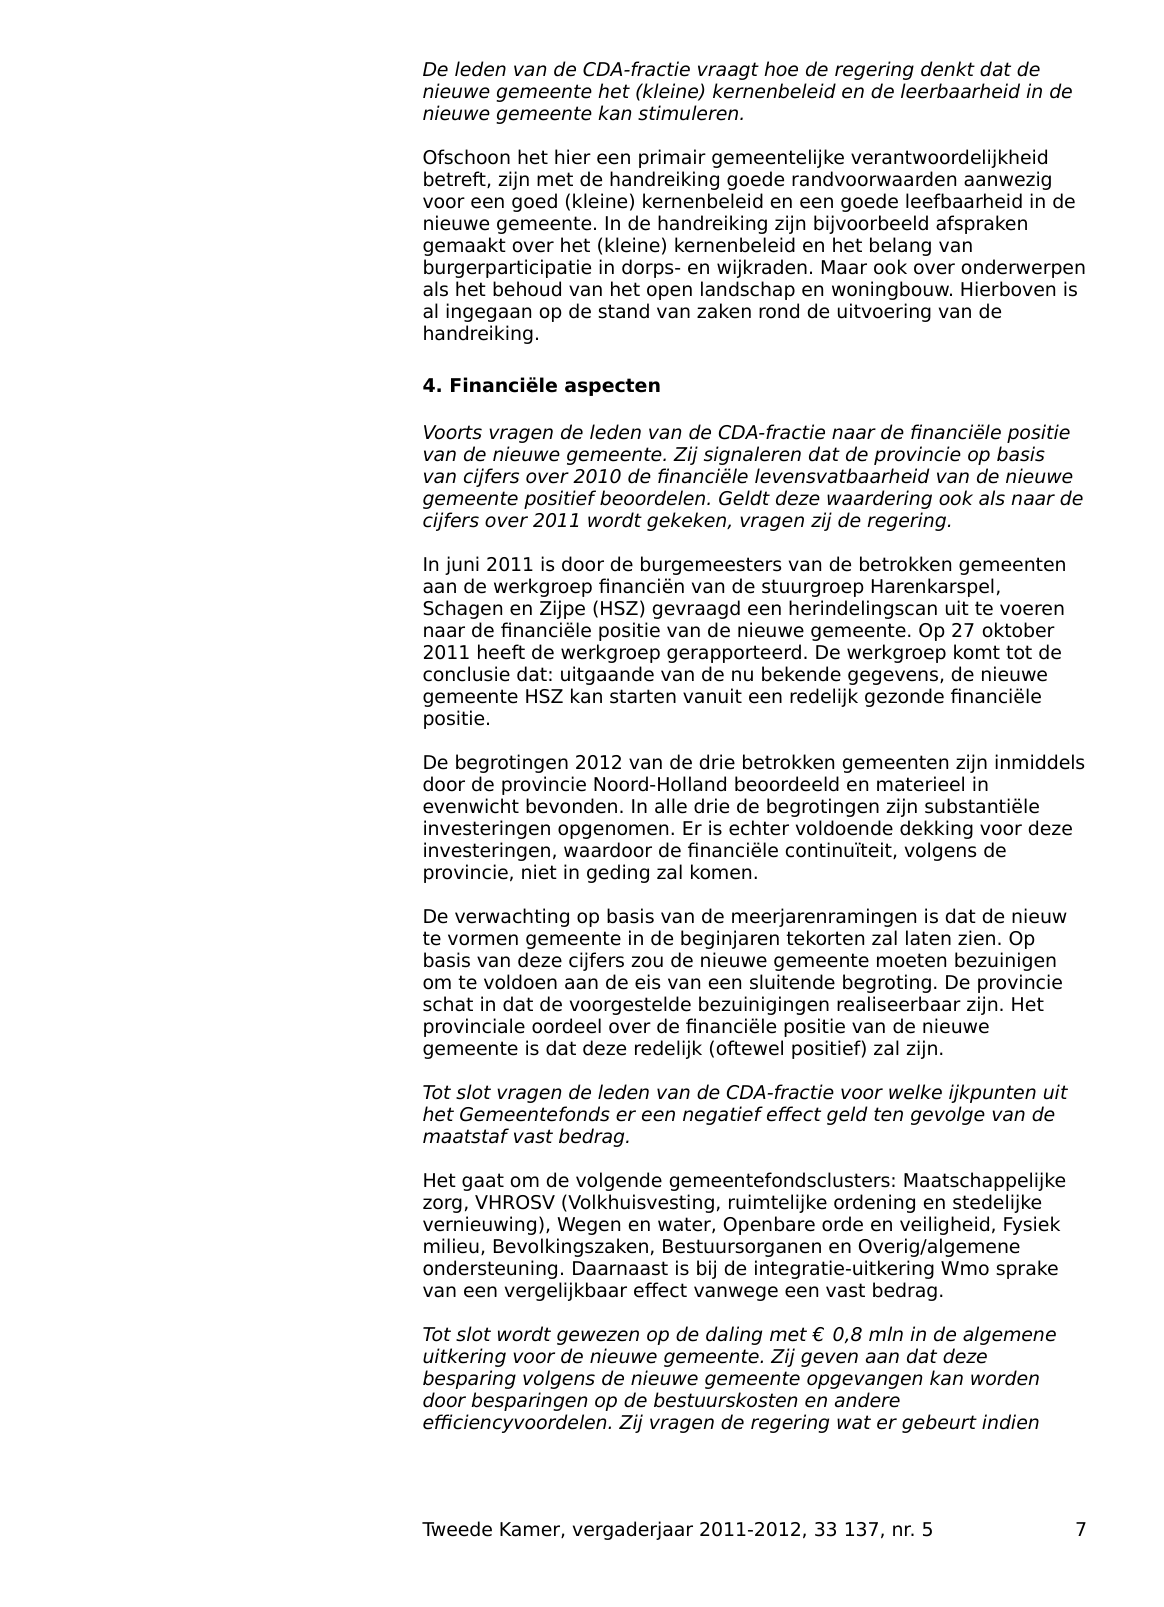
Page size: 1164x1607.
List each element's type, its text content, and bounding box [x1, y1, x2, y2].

text Het gaat om de volgende gemeentefondsclusters: Maatschappelijke zorg, VHROSV (Volkhuisvesting, ruimtelijke ordening en stedelijke vernieuwing), Wegen en water, Openbare orde en veiligheid, Fysiek milieu, Bevolkingszaken, Bestuursorganen en Overig/algemene ondersteuning. Daarnaast is bij de integratie-uitkering Wmo sprake van een vergelijkbaar effect vanwege een vast bedrag. [422, 1170, 1087, 1302]
text De begrotingen 2012 van de drie betrokken gemeenten zijn inmiddels door de provincie Noord-Holland beoordeeld en materieel in evenwicht bevonden. In alle drie de begrotingen zijn substantiële investeringen opgenomen. Er is echter voldoende dekking voor deze investeringen, waardoor de financiële continuïteit, volgens de provincie, niet in geding zal komen. [422, 752, 1087, 884]
text Ofschoon het hier een primair gemeentelijke verantwoordelijkheid betreft, zijn met de handreiking goede randvoorwaarden aanwezig voor een goed (kleine) kernenbeleid en een goede leefbaarheid in de nieuwe gemeente. In de handreiking zijn bijvoorbeeld afspraken gemaakt over het (kleine) kernenbeleid en het belang van burgerparticipatie in dorps- en wijkraden. Maar ook over onderwerpen als het behoud van het open landschap en woningbouw. Hierboven is al ingegaan op de stand van zaken rond de uitvoering van de handreiking. [422, 147, 1087, 345]
subtitle 4. Financiële aspecten [422, 375, 1087, 397]
text Tot slot vragen de leden van de CDA-fractie voor welke ijkpunten uit het Gemeentefonds er een negatief effect geld ten gevolge van de maatstaf vast bedrag. [422, 1082, 1087, 1148]
text De verwachting op basis van de meerjarenramingen is dat de nieuw te vormen gemeente in de beginjaren tekorten zal laten zien. Op basis van deze cijfers zou de nieuwe gemeente moeten bezuinigen om te voldoen aan de eis van een sluitende begroting. De provincie schat in dat de voorgestelde bezuinigingen realiseerbaar zijn. Het provinciale oordeel over de financiële positie van de nieuwe gemeente is dat deze redelijk (oftewel positief) zal zijn. [422, 906, 1087, 1060]
text De leden van de CDA-fractie vraagt hoe de regering denkt dat de nieuwe gemeente het (kleine) kernenbeleid en de leerbaarheid in de nieuwe gemeente kan stimuleren. [422, 59, 1087, 125]
text Voorts vragen de leden van de CDA-fractie naar de financiële positie van de nieuwe gemeente. Zij signaleren dat de provincie op basis van cijfers over 2010 de financiële levensvatbaarheid van de nieuwe gemeente positief beoordelen. Geldt deze waardering ook als naar de cijfers over 2011 wordt gekeken, vragen zij de regering. [422, 422, 1087, 532]
text Tot slot wordt gewezen op de daling met € 0,8 mln in de algemene uitkering voor de nieuwe gemeente. Zij geven aan dat deze besparing volgens de nieuwe gemeente opgevangen kan worden door besparingen op de bestuurskosten en andere efficiencyvoordelen. Zij vragen de regering wat er gebeurt indien [422, 1324, 1087, 1434]
text In juni 2011 is door de burgemeesters van de betrokken gemeenten aan de werkgroep financiën van de stuurgroep Harenkarspel, Schagen en Zijpe (HSZ) gevraagd een herindelingscan uit te voeren naar de financiële positie van de nieuwe gemeente. Op 27 oktober 2011 heeft de werkgroep gerapporteerd. De werkgroep komt tot de conclusie dat: uitgaande van de nu bekende gegevens, de nieuwe gemeente HSZ kan starten vanuit een redelijk gezonde financiële positie. [422, 554, 1087, 730]
